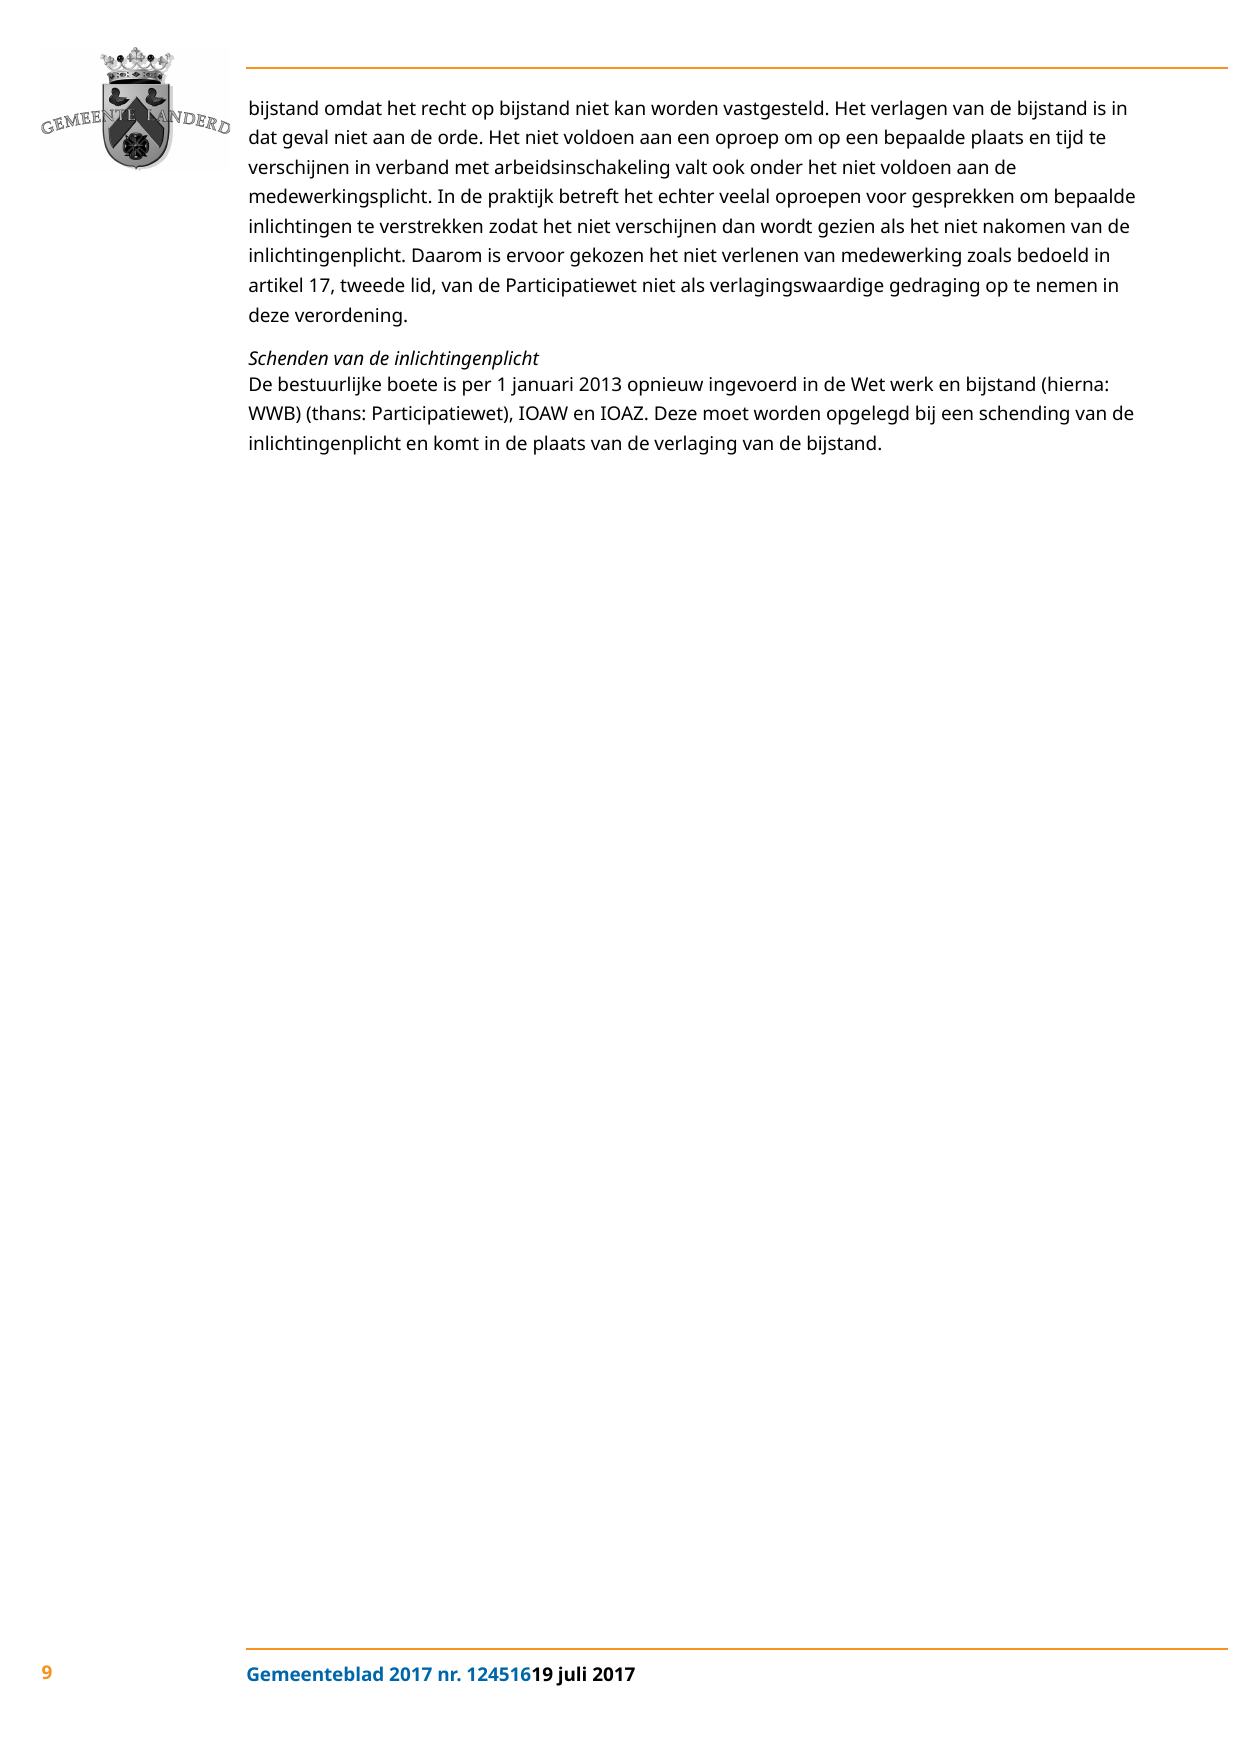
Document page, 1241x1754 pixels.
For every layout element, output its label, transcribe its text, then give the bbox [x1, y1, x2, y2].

text De bestuurlijke boete is per 1 januari 2013 opnieuw ingevoerd in de Wet werk en bijstand (hierna: WWB) (thans: Participatiewet), IOAW en IOAZ. Deze moet worden opgelegd bij een schending van de inlichtingenplicht en komt in de plaats van de verlaging van de bijstand. [248, 371, 1152, 456]
picture [41, 47, 231, 172]
text Schenden van de inlichtingenplicht [248, 345, 1152, 371]
text bijstand omdat het recht op bijstand niet kan worden vastgesteld. Het verlagen van de bijstand is in dat geval niet aan de orde. Het niet voldoen aan een oproep om op een bepaalde plaats en tijd te verschijnen in verband met arbeidsinschakeling valt ook onder het niet voldoen aan de medewerkingsplicht. In de praktijk betreft het echter veelal oproepen voor gesprekken om bepaalde inlichtingen te verstrekken zodat het niet verschijnen dan wordt gezien als het niet nakomen van de inlichtingenplicht. Daarom is ervoor gekozen het niet verlenen van medewerking zoals bedoeld in artikel 17, tweede lid, van de Participatiewet niet als verlagingswaardige gedraging op te nemen in deze verordening. [248, 95, 1152, 328]
